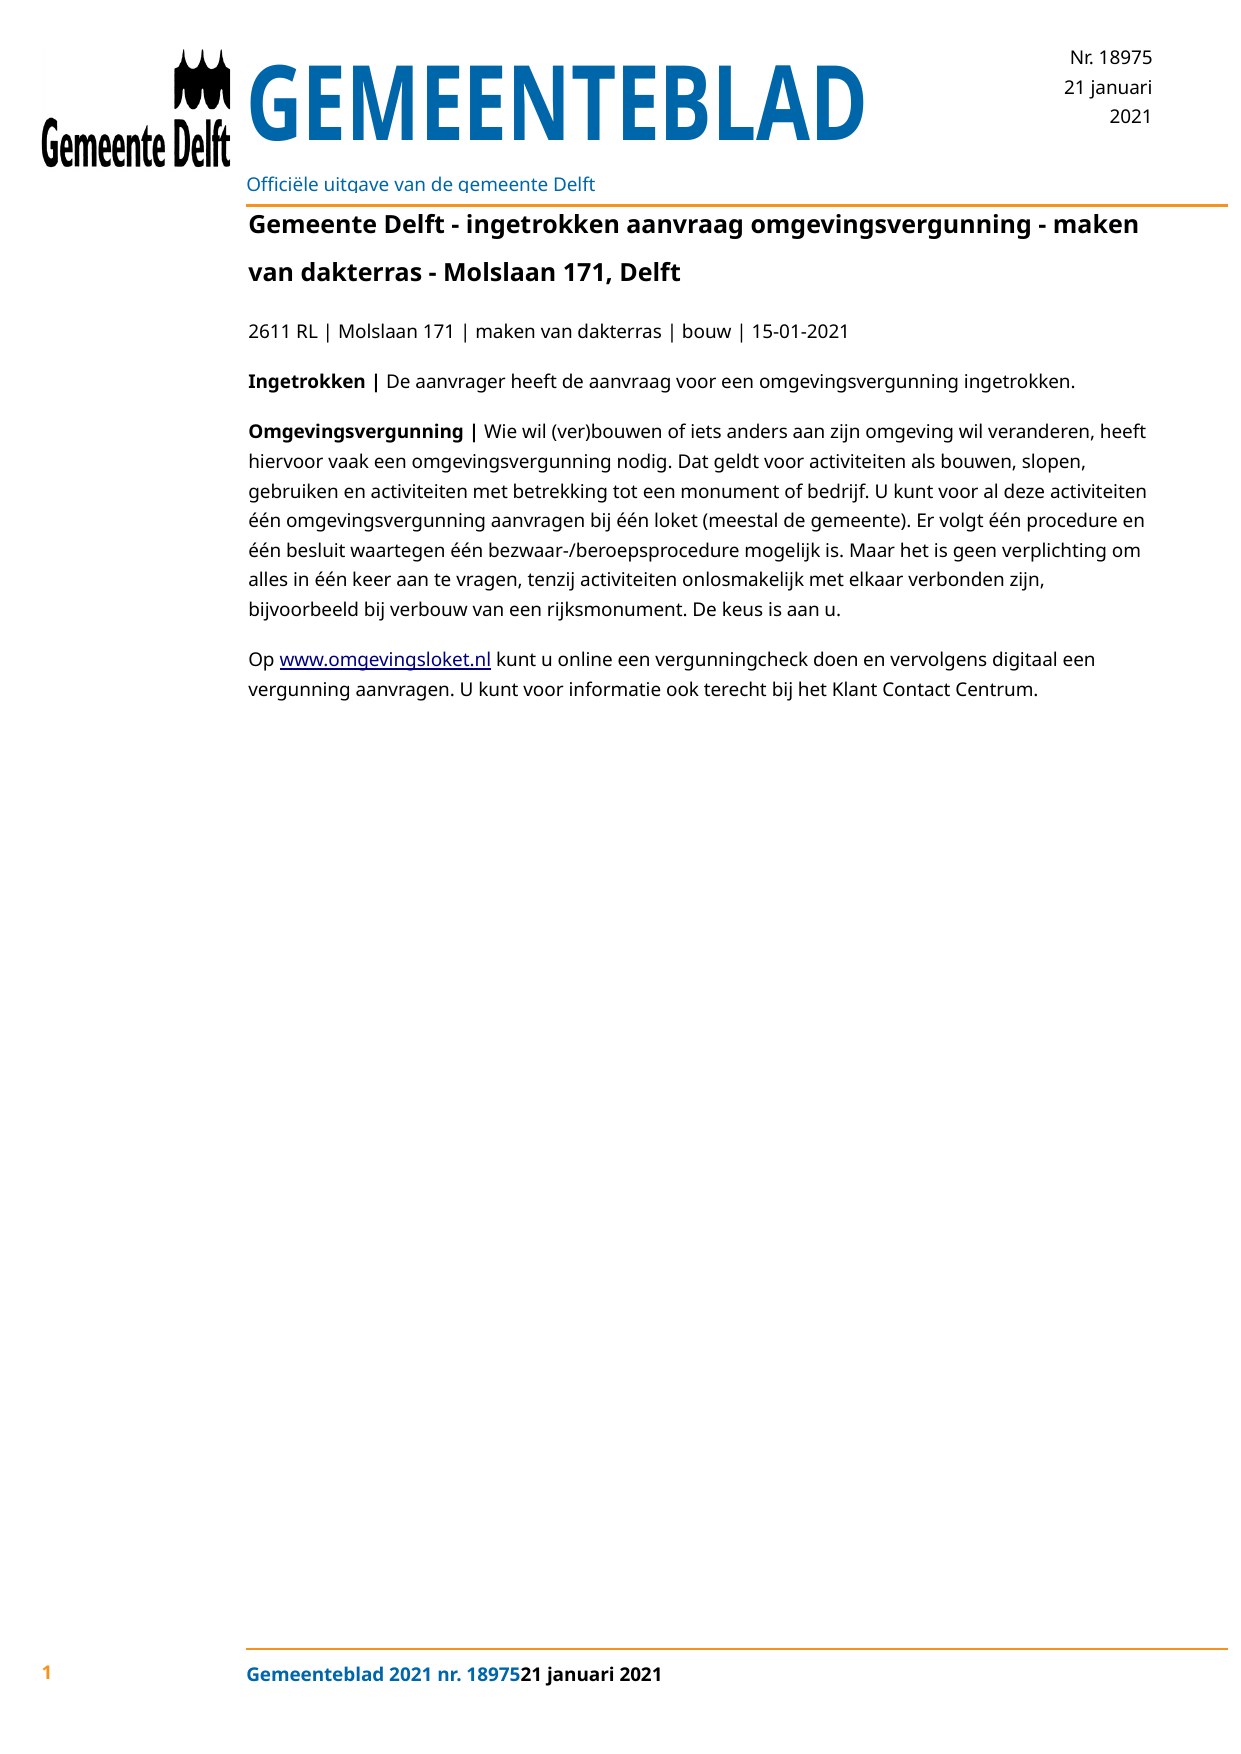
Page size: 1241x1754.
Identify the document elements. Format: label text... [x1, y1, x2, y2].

text Gemeente Delft - ingetrokken aanvraag omgevingsvergunning - maken van dakterras - Molslaan 171, Delft [248, 207, 1152, 288]
picture [41, 47, 231, 172]
text Omgevingsvergunning | Wie wil (ver)bouwen of iets anders aan zijn omgeving wil veranderen, heeft hiervoor vaak een omgevingsvergunning nodig. Dat geldt voor activiteiten als bouwen, slopen, gebruiken en activiteiten met betrekking tot een monument of bedrijf. U kunt voor al deze activiteiten één omgevingsvergunning aanvragen bij één loket (meestal de gemeente). Er volgt één procedure en één besluit waartegen één bezwaar-/beroepsprocedure mogelijk is. Maar het is geen verplichting om alles in één keer aan te vragen, tenzij activiteiten onlosmakelijk met elkaar verbonden zijn, bijvoorbeeld bij verbouw van een rijksmonument. De keus is aan u. [248, 419, 1152, 622]
text 2611 RL | Molslaan 171 | maken van dakterras | bouw | 15-01-2021 [248, 318, 1152, 344]
text Ingetrokken | De aanvrager heeft de aanvraag voor een omgevingsvergunning ingetrokken. [248, 368, 1152, 394]
text Op www.omgevingsloket.nl kunt u online een vergunningcheck doen en vervolgens digitaal een vergunning aanvragen. U kunt voor informatie ook terecht bij het Klant Contact Centrum. [248, 647, 1152, 702]
